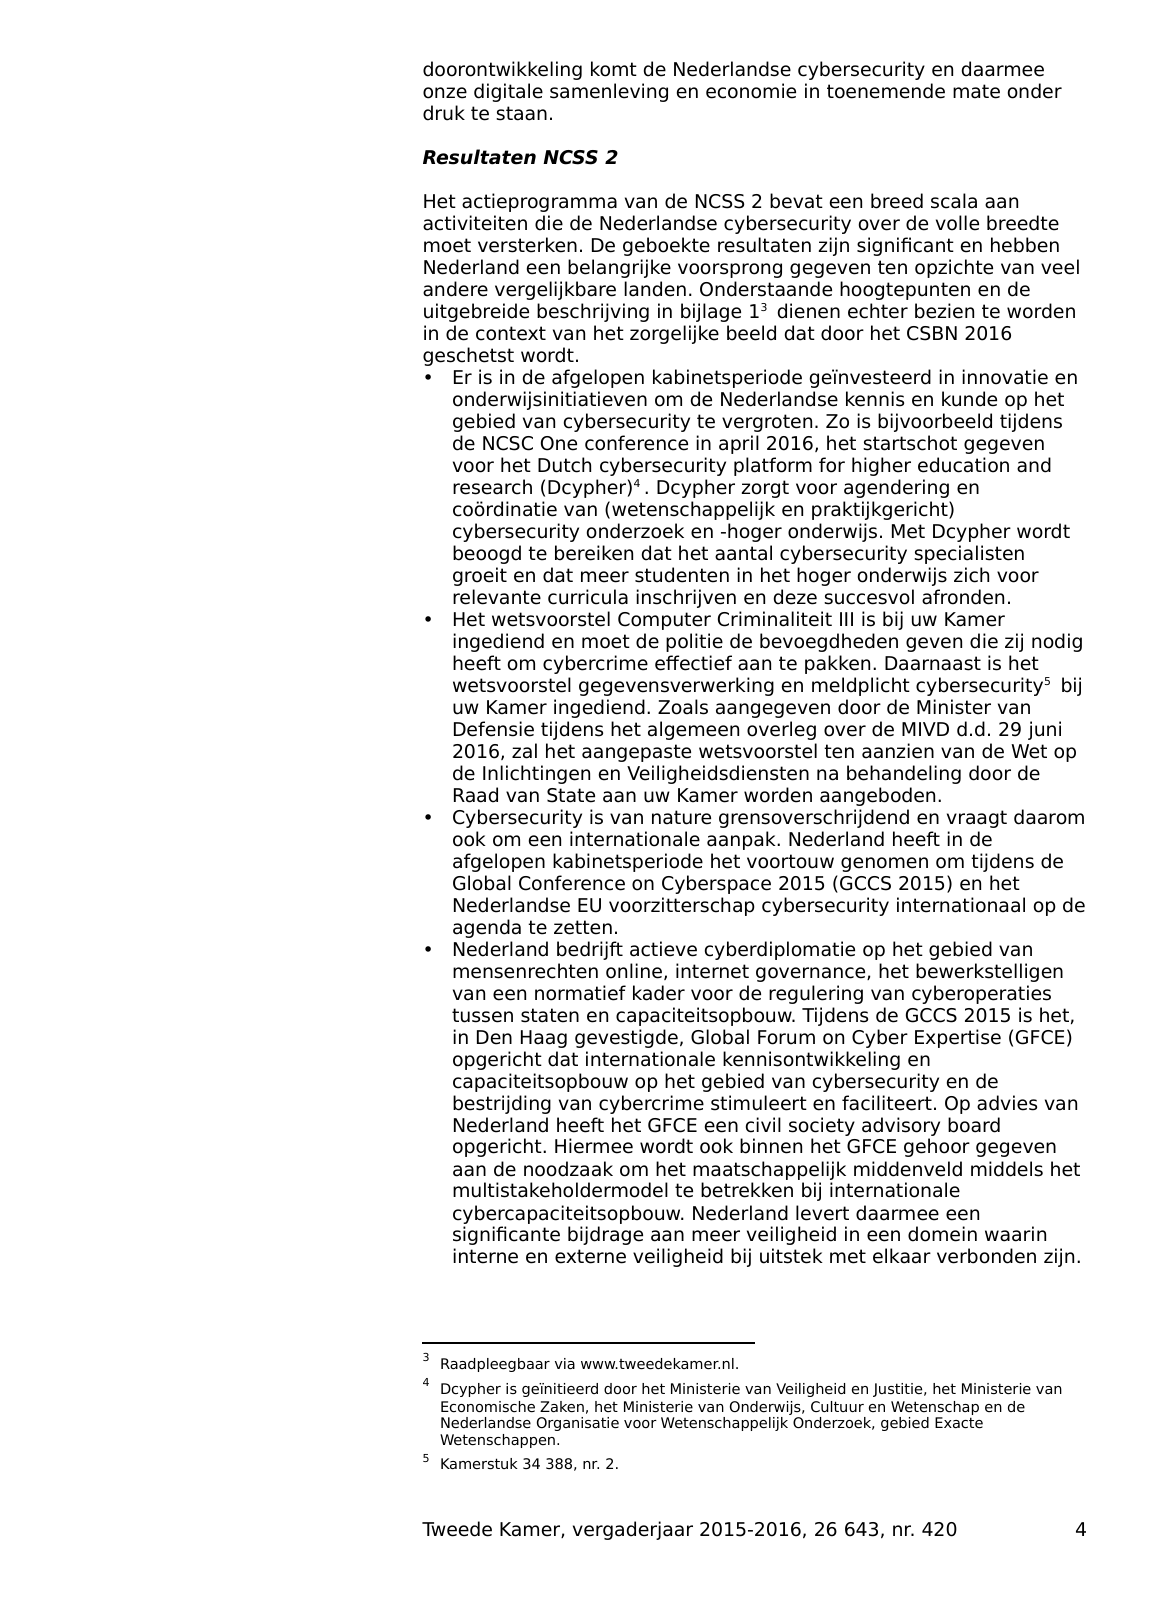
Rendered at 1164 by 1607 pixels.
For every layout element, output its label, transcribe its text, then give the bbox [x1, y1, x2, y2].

text • Cybersecurity is van nature grensoverschrijdend en vraagt daarom ook om een internationale aanpak. Nederland heeft in de afgelopen kabinetsperiode het voortouw genomen om tijdens de Global Conference on Cyberspace 2015 (GCCS 2015) en het Nederlandse EU voorzitterschap cybersecurity internationaal op de agenda te zetten. [422, 807, 1087, 939]
text Raadpleegbaar via www.tweedekamer.nl. [422, 1352, 1087, 1374]
text Dcypher is geïnitieerd door het Ministerie van Veiligheid en Justitie, het Ministerie van Economische Zaken, het Ministerie van Onderwijs, Cultuur en Wetenschap en de Nederlandse Organisatie voor Wetenschappelijk Onderzoek, gebied Exacte Wetenschappen. [422, 1377, 1087, 1449]
text doorontwikkeling komt de Nederlandse cybersecurity en daarmee onze digitale samenleving en economie in toenemende mate onder druk te staan. [422, 59, 1087, 125]
text Het actieprogramma van de NCSS 2 bevat een breed scala aan activiteiten die de Nederlandse cybersecurity over de volle breedte moet versterken. De geboekte resultaten zijn significant en hebben Nederland een belangrijke voorsprong gegeven ten opzichte van veel andere vergelijkbare landen. Onderstaande hoogtepunten en de uitgebreide beschrijving in bijlage 1 dienen echter bezien te worden in de context van het zorgelijke beeld dat door het CSBN 2016 geschetst wordt. [422, 191, 1087, 367]
text Kamerstuk 34 388, nr. 2. [422, 1452, 1087, 1474]
text • Nederland bedrijft actieve cyberdiplomatie op het gebied van mensenrechten online, internet governance, het bewerkstelligen van een normatief kader voor de regulering van cyberoperaties tussen staten en capaciteitsopbouw. Tijdens de GCCS 2015 is het, in Den Haag gevestigde, Global Forum on Cyber Expertise (GFCE) opgericht dat internationale kennisontwikkeling en capaciteitsopbouw op het gebied van cybersecurity en de bestrijding van cybercrime stimuleert en faciliteert. Op advies van Nederland heeft het GFCE een civil society advisory board opgericht. Hiermee wordt ook binnen het GFCE gehoor gegeven aan de noodzaak om het maatschappelijk middenveld middels het multistakeholdermodel te betrekken bij internationale cybercapaciteitsopbouw. Nederland levert daarmee een significante bijdrage aan meer veiligheid in een domein waarin interne en externe veiligheid bij uitstek met elkaar verbonden zijn. [422, 939, 1087, 1268]
text • Er is in de afgelopen kabinetsperiode geïnvesteerd in innovatie en onderwijsinitiatieven om de Nederlandse kennis en kunde op het gebied van cybersecurity te vergroten. Zo is bijvoorbeeld tijdens de NCSC One conference in april 2016, het startschot gegeven voor het Dutch cybersecurity platform for higher education and research (Dcypher). Dcypher zorgt voor agendering en coördinatie van (wetenschappelijk en praktijkgericht) cybersecurity onderzoek en -hoger onderwijs. Met Dcypher wordt beoogd te bereiken dat het aantal cybersecurity specialisten groeit en dat meer studenten in het hoger onderwijs zich voor relevante curricula inschrijven en deze succesvol afronden. [422, 367, 1087, 609]
subtitle Resultaten NCSS 2 [422, 147, 1087, 169]
text • Het wetsvoorstel Computer Criminaliteit III is bij uw Kamer ingediend en moet de politie de bevoegdheden geven die zij nodig heeft om cybercrime effectief aan te pakken. Daarnaast is het wetsvoorstel gegevensverwerking en meldplicht cybersecurity bij uw Kamer ingediend. Zoals aangegeven door de Minister van Defensie tijdens het algemeen overleg over de MIVD d.d. 29 juni 2016, zal het aangepaste wetsvoorstel ten aanzien van de Wet op de Inlichtingen en Veiligheidsdiensten na behandeling door de Raad van State aan uw Kamer worden aangeboden. [422, 609, 1087, 807]
